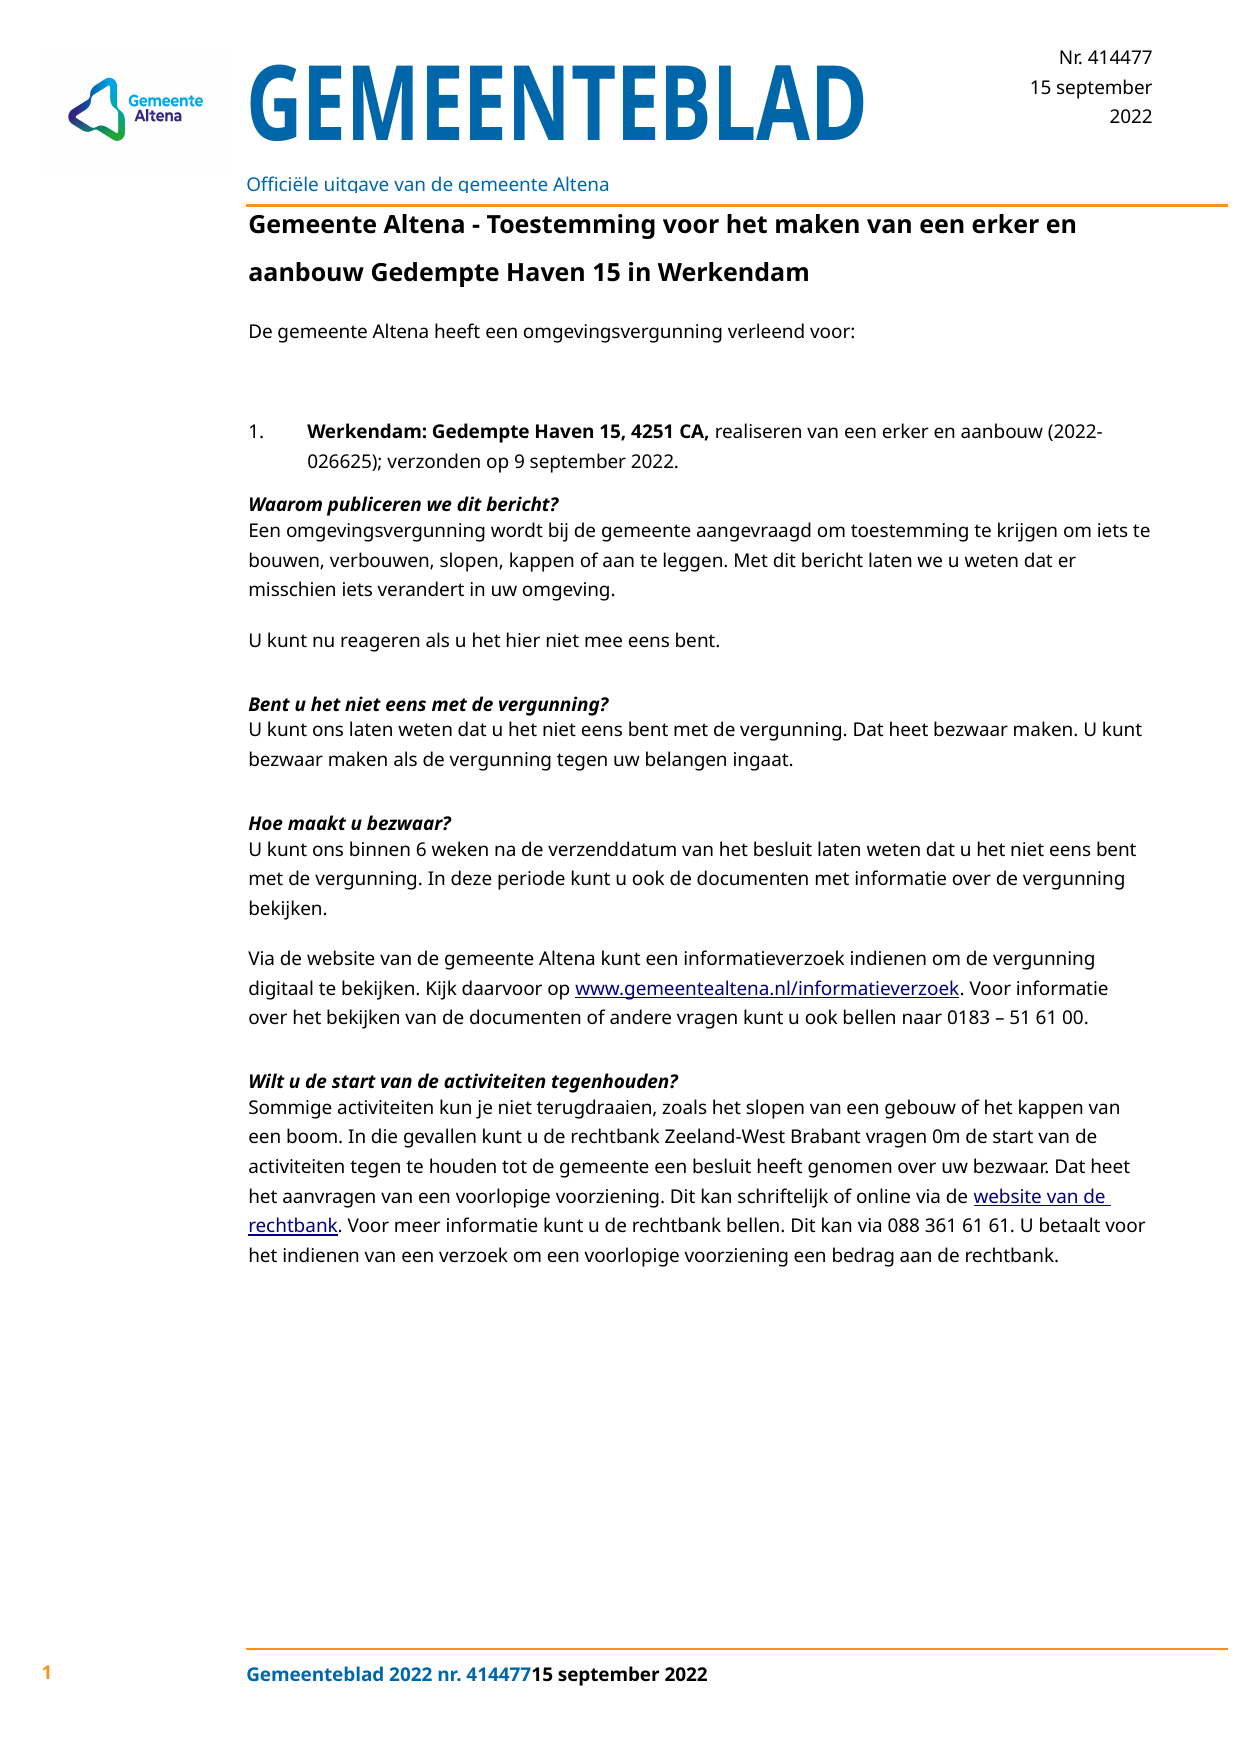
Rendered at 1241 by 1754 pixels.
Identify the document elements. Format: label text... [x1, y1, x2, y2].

text Wilt u de start van de activiteiten tegenhouden? [248, 1068, 1152, 1094]
text Waarom publiceren we dit bericht? [248, 491, 1152, 517]
text Gemeente Altena - Toestemming voor het maken van een erker en aanbouw Gedempte Haven 15 in Werkendam [248, 207, 1152, 288]
text Een omgevingsvergunning wordt bij de gemeente aangevraagd om toestemming te krijgen om iets te bouwen, verbouwen, slopen, kappen of aan te leggen. Met dit bericht laten we u weten dat er misschien iets verandert in uw omgeving. [248, 517, 1152, 602]
picture [41, 47, 231, 172]
text Hoe maakt u bezwaar? [248, 810, 1152, 836]
list Werkendam: Gedempte Haven 15, 4251 CA, realiseren van een erker en aanbouw (2022-026625); verzonden op 9 september 2022. [248, 419, 1152, 474]
text Sommige activiteiten kun je niet terugdraaien, zoals het slopen van een gebouw of het kappen van een boom. In die gevallen kunt u de rechtbank Zeeland-West Brabant vragen 0m de start van de activiteiten tegen te houden tot de gemeente een besluit heeft genomen over uw bezwaar. Dat heet het aanvragen van een voorlopige voorziening. Dit kan schriftelijk of online via de website van de rechtbank. Voor meer informatie kunt u de rechtbank bellen. Dit kan via 088 361 61 61. U betaalt voor het indienen van een verzoek om een voorlopige voorziening een bedrag aan de rechtbank. [248, 1094, 1152, 1268]
text U kunt ons binnen 6 weken na de verzenddatum van het besluit laten weten dat u het niet eens bent met de vergunning. In deze periode kunt u ook de documenten met informatie over de vergunning bekijken. [248, 836, 1152, 921]
text Bent u het niet eens met de vergunning? [248, 691, 1152, 716]
text U kunt ons laten weten dat u het niet eens bent met de vergunning. Dat heet bezwaar maken. U kunt bezwaar maken als de vergunning tegen uw belangen ingaat. [248, 716, 1152, 772]
text U kunt nu reageren als u het hier niet mee eens bent. [248, 627, 1152, 652]
text Via de website van de gemeente Altena kunt een informatieverzoek indienen om de vergunning digitaal te bekijken. Kijk daarvoor op www.gemeentealtena.nl/informatieverzoek. Voor informatie over het bekijken van de documenten of andere vragen kunt u ook bellen naar 0183 – 51 61 00. [248, 945, 1152, 1030]
text De gemeente Altena heeft een omgevingsvergunning verleend voor: [248, 318, 1152, 344]
